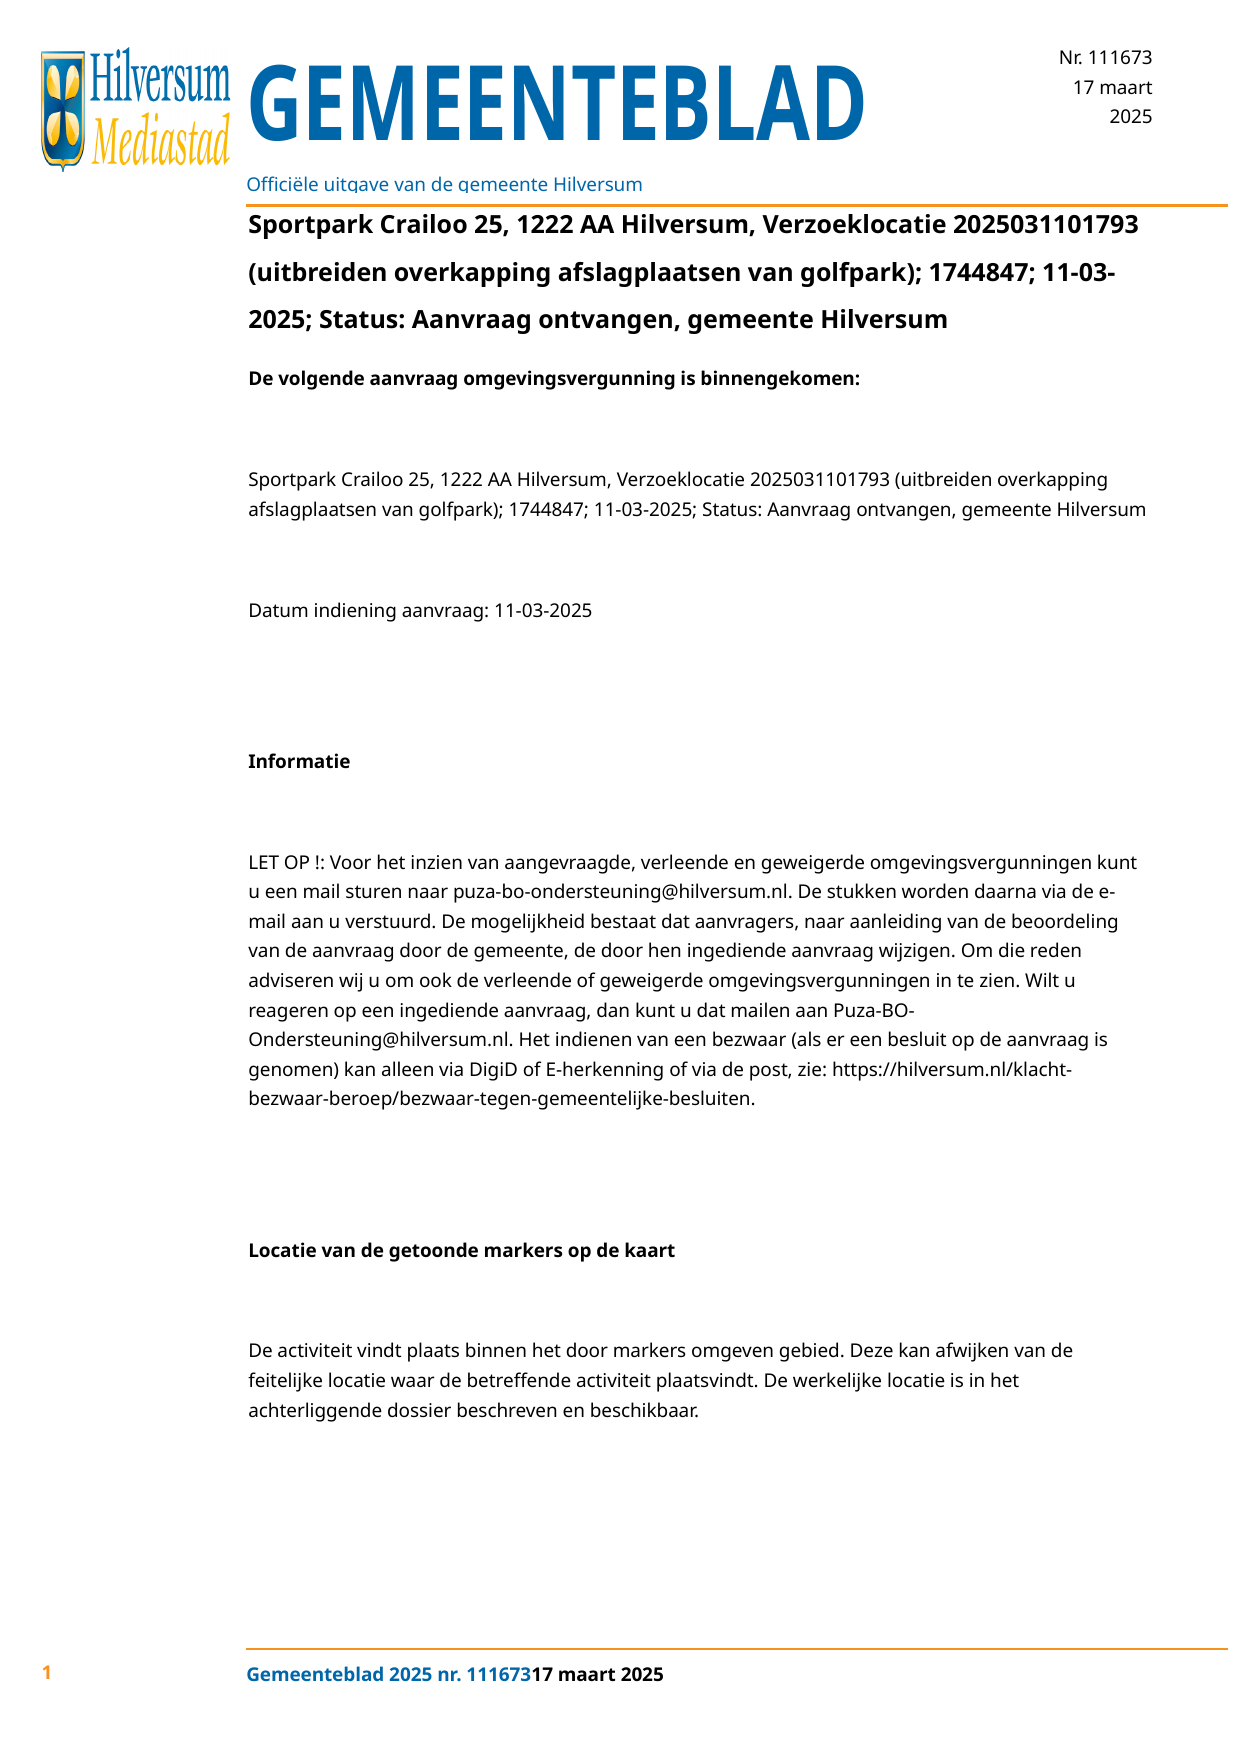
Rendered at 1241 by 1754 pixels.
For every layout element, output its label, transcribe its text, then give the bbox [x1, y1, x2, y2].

text De volgende aanvraag omgevingsvergunning is binnengekomen: [248, 366, 1152, 391]
text LET OP !: Voor het inzien van aangevraagde, verleende en geweigerde omgevingsvergunningen kunt u een mail sturen naar puza-bo-ondersteuning@hilversum.nl. De stukken worden daarna via de e-mail aan u verstuurd. De mogelijkheid bestaat dat aanvragers, naar aanleiding van de beoordeling van de aanvraag door de gemeente, de door hen ingediende aanvraag wijzigen. Om die reden adviseren wij u om ook de verleende of geweigerde omgevingsvergunningen in te zien. Wilt u reageren op een ingediende aanvraag, dan kunt u dat mailen aan Puza-BO-Ondersteuning@hilversum.nl. Het indienen van een bezwaar (als er een besluit op de aanvraag is genomen) kan alleen via DigiD of E-herkenning of via de post, zie: https://hilversum.nl/klacht-bezwaar-beroep/bezwaar-tegen-gemeentelijke-besluiten. [248, 849, 1152, 1111]
text Sportpark Crailoo 25, 1222 AA Hilversum, Verzoeklocatie 2025031101793 (uitbreiden overkapping afslagplaatsen van golfpark); 1744847; 11-03-2025; Status: Aanvraag ontvangen, gemeente Hilversum [248, 466, 1152, 522]
text Informatie [248, 748, 1152, 774]
text Datum indiening aanvraag: 11-03-2025 [248, 597, 1152, 622]
text De activiteit vindt plaats binnen het door markers omgeven gebied. Deze kan afwijken van de feitelijke locatie waar de betreffende activiteit plaatsvindt. De werkelijke locatie is in het achterliggende dossier beschreven en beschikbaar. [248, 1338, 1152, 1422]
text Sportpark Crailoo 25, 1222 AA Hilversum, Verzoeklocatie 2025031101793 (uitbreiden overkapping afslagplaatsen van golfpark); 1744847; 11-03-2025; Status: Aanvraag ontvangen, gemeente Hilversum [248, 207, 1152, 336]
text Locatie van de getoonde markers op de kaart [248, 1237, 1152, 1262]
picture [41, 47, 231, 172]
